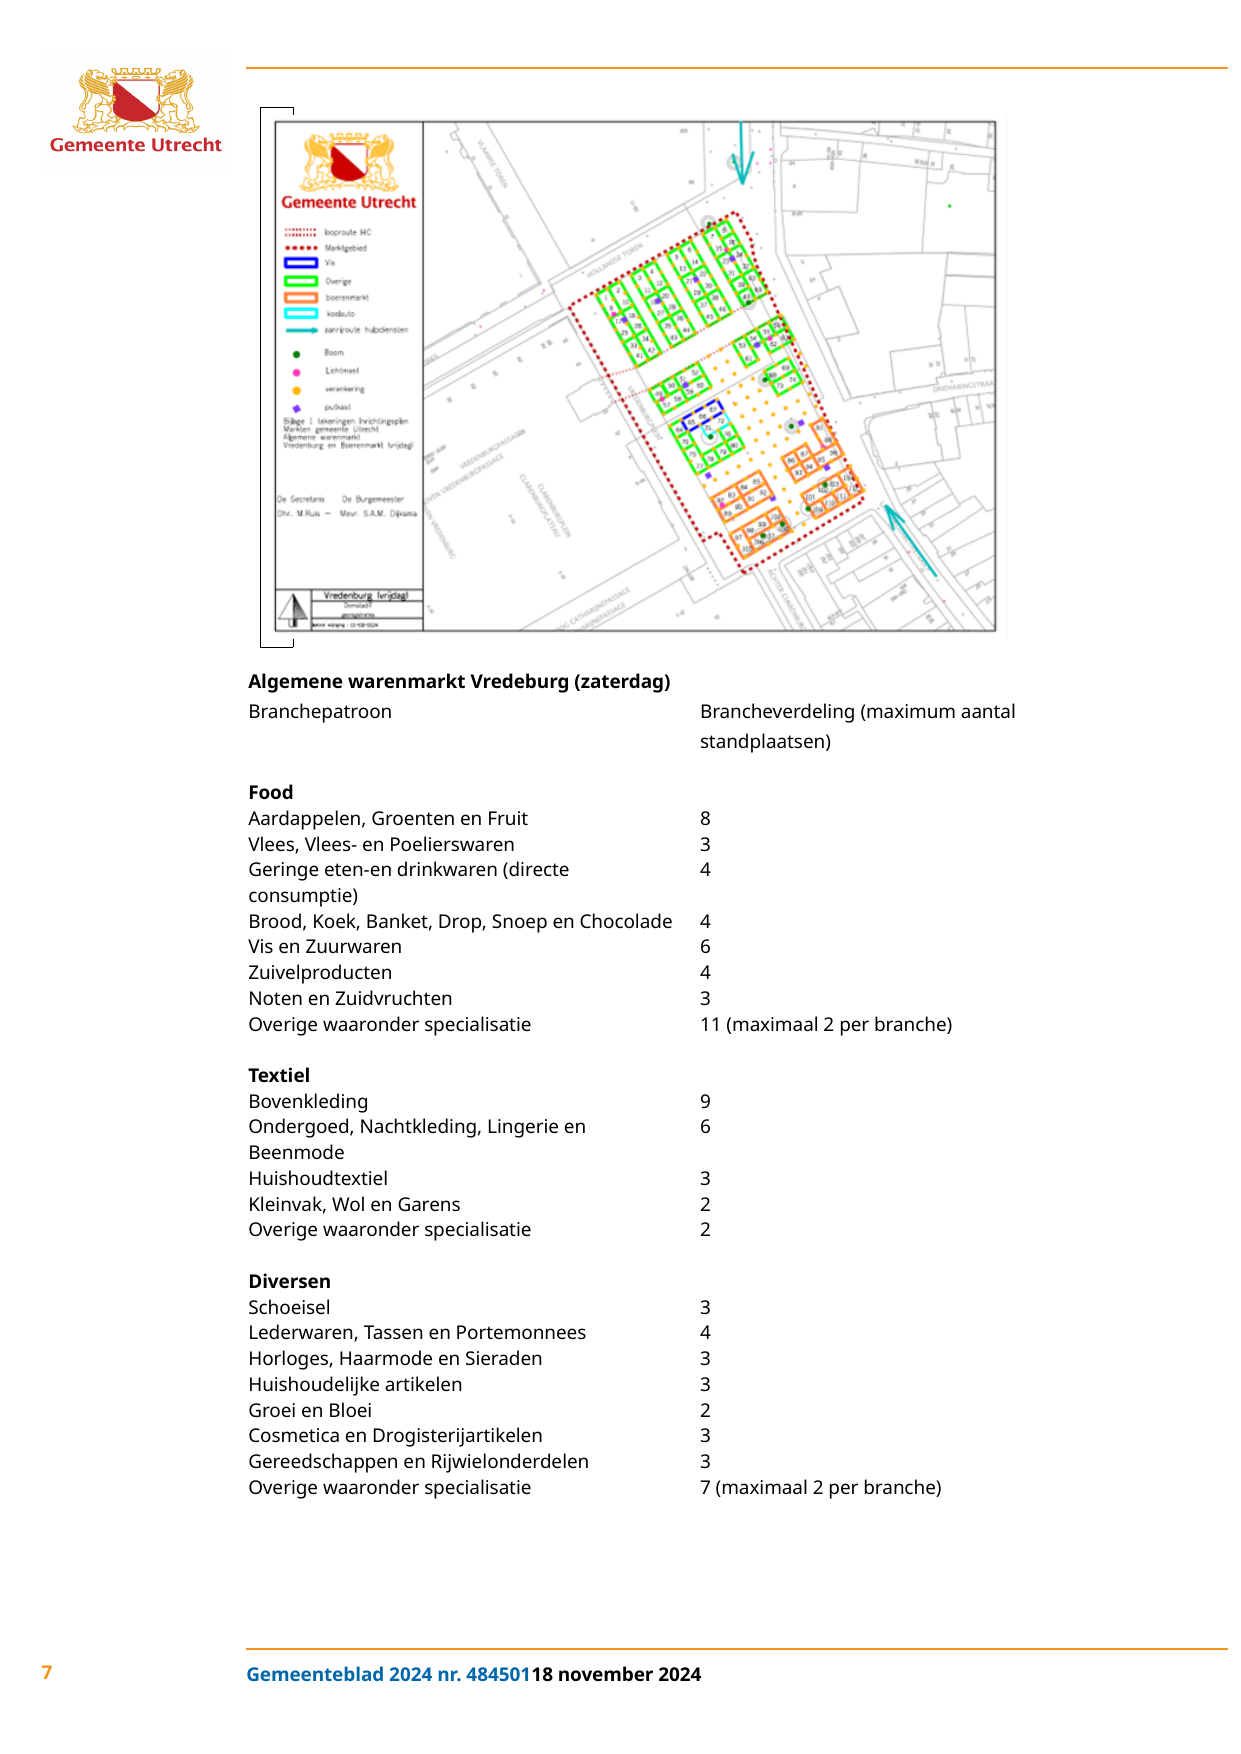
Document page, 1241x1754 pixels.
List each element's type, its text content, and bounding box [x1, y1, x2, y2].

table_cell 2 [700, 1191, 1152, 1217]
table_cell [700, 1243, 1152, 1268]
table_cell consumptie) [248, 882, 700, 908]
table_cell Ondergoed, Nachtkleding, Lingerie en [248, 1114, 700, 1139]
table_cell Overige waaronder specialisatie [248, 1474, 700, 1500]
table_cell Overige waaronder specialisatie [248, 1217, 700, 1242]
table_cell 3 [700, 1448, 1152, 1474]
table_cell Gereedschappen en Rijwielonderdelen [248, 1448, 700, 1474]
table_cell Vlees, Vlees- en Poelierswaren [248, 831, 700, 856]
text Algemene warenmarkt Vredeburg (zaterdag) [248, 668, 1152, 694]
table_cell 3 [700, 1423, 1152, 1448]
table_cell [700, 1140, 1152, 1165]
table_cell Food [248, 779, 700, 805]
picture [268, 115, 1008, 639]
table_cell Schoeisel [248, 1294, 700, 1319]
table_cell 4 [700, 1320, 1152, 1345]
table_cell Diversen [248, 1268, 700, 1294]
table_cell 2 [700, 1217, 1152, 1242]
table_cell Lederwaren, Tassen en Portemonnees [248, 1320, 700, 1345]
table_cell Overige waaronder specialisatie [248, 1011, 700, 1037]
table_cell [248, 754, 700, 779]
table_cell 3 [700, 1294, 1152, 1319]
table_cell [700, 779, 1152, 805]
table_cell 6 [700, 1114, 1152, 1139]
table_cell [700, 882, 1152, 908]
table_cell Groei en Bloei [248, 1397, 700, 1422]
table_cell Beenmode [248, 1140, 700, 1165]
table_cell Horloges, Haarmode en Sieraden [248, 1345, 700, 1371]
table_cell Bovenkleding [248, 1088, 700, 1114]
table_cell 3 [700, 1165, 1152, 1191]
table_cell [700, 754, 1152, 779]
table_cell 4 [700, 959, 1152, 985]
table_cell 8 [700, 805, 1152, 831]
table_cell Zuivelproducten [248, 959, 700, 985]
table_cell [248, 1037, 700, 1062]
table_cell 3 [700, 985, 1152, 1011]
table_cell Textiel [248, 1062, 700, 1088]
table_cell [700, 1037, 1152, 1062]
table_cell Kleinvak, Wol en Garens [248, 1191, 700, 1217]
table_cell 2 [700, 1397, 1152, 1422]
table_cell 6 [700, 934, 1152, 959]
table_cell 9 [700, 1088, 1152, 1114]
table_cell Cosmetica en Drogisterijartikelen [248, 1423, 700, 1448]
table_header Brancheverdeling (maximum aantal standplaatsen) [700, 698, 1152, 753]
table_cell 11 (maximaal 2 per branche) [700, 1011, 1152, 1037]
table_cell 7 (maximaal 2 per branche) [700, 1474, 1152, 1500]
table_cell Brood, Koek, Banket, Drop, Snoep en Chocolade [248, 908, 700, 934]
table_cell 3 [700, 1371, 1152, 1397]
table_cell [700, 1062, 1152, 1088]
table_cell Vis en Zuurwaren [248, 934, 700, 959]
table_cell [248, 1243, 700, 1268]
table_cell 4 [700, 908, 1152, 934]
table_cell Geringe eten-en drinkwaren (directe [248, 856, 700, 882]
table_cell 3 [700, 1345, 1152, 1371]
table_cell Huishoudelijke artikelen [248, 1371, 700, 1397]
table_cell Noten en Zuidvruchten [248, 985, 700, 1011]
table_header Branchepatroon [248, 698, 700, 753]
picture [41, 47, 231, 172]
table_cell 4 [700, 856, 1152, 882]
table_cell Huishoudtextiel [248, 1165, 700, 1191]
table_cell Aardappelen, Groenten en Fruit [248, 805, 700, 831]
table_cell 3 [700, 831, 1152, 856]
table_cell [700, 1268, 1152, 1294]
